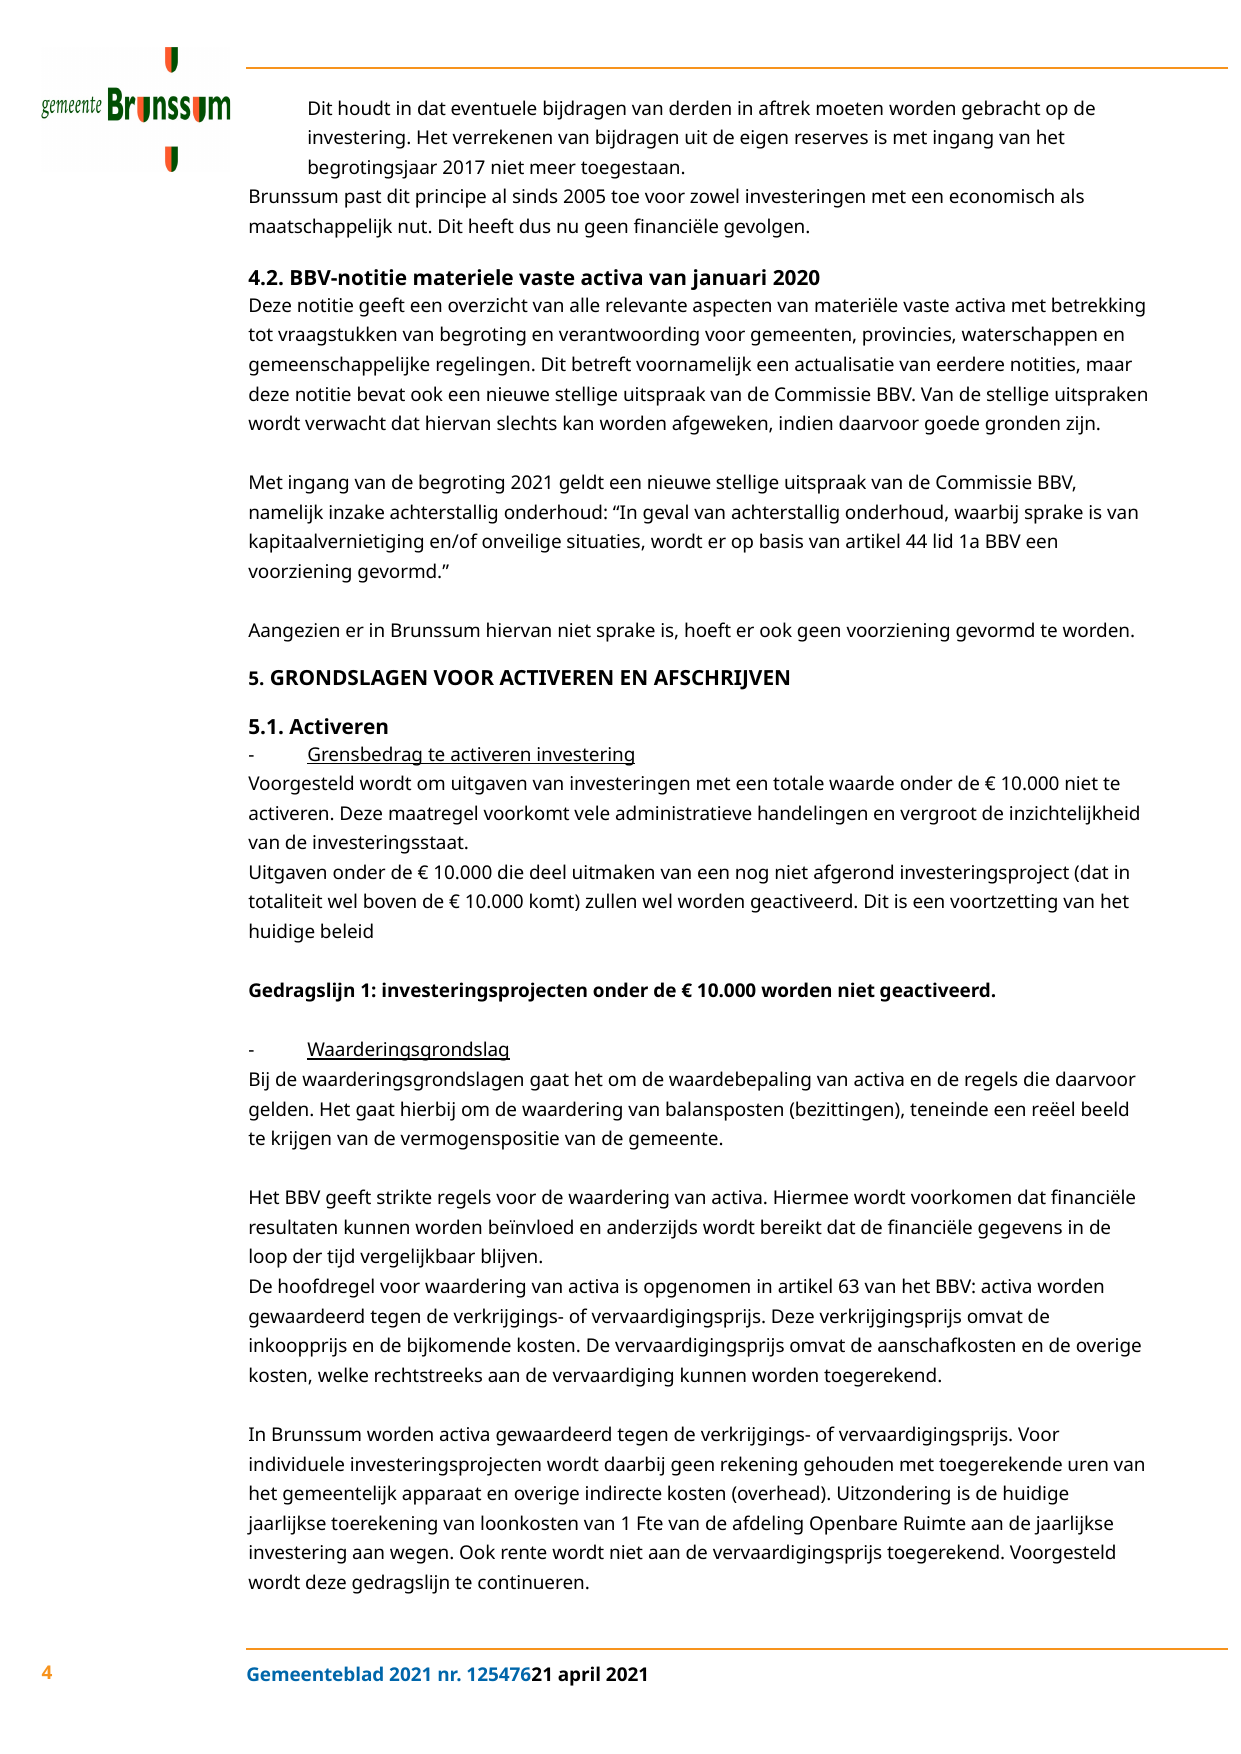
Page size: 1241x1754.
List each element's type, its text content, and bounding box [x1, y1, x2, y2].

text Het BBV geeft strikte regels voor de waardering van activa. Hiermee wordt voorkomen dat financiële resultaten kunnen worden beïnvloed en anderzijds wordt bereikt dat de financiële gegevens in de loop der tijd vergelijkbaar blijven. [248, 1184, 1152, 1269]
text Aangezien er in Brunssum hiervan niet sprake is, hoeft er ook geen voorziening gevormd te worden. [248, 617, 1152, 643]
text Met ingang van de begroting 2021 geldt een nieuwe stellige uitspraak van de Commissie BBV, namelijk inzake achterstallig onderhoud: “In geval van achterstallig onderhoud, waarbij sprake is van kapitaalvernietiging en/of onveilige situaties, wordt er op basis van artikel 44 lid 1a BBV een voorziening gevormd.” [248, 469, 1152, 584]
text 5.1. Activeren [248, 712, 1152, 741]
list Waarderingsgrondslag [248, 1037, 1152, 1062]
text 4.2. BBV-notitie materiele vaste activa van januari 2020 [248, 263, 1152, 292]
text 5. GRONDSLAGEN VOOR ACTIVEREN EN AFSCHRIJVEN [248, 663, 1152, 691]
text Deze notitie geeft een overzicht van alle relevante aspecten van materiële vaste activa met betrekking tot vraagstukken van begroting en verantwoording voor gemeenten, provincies, waterschappen en gemeenschappelijke regelingen. Dit betreft voornamelijk een actualisatie van eerdere notities, maar deze notitie bevat ook een nieuwe stellige uitspraak van de Commissie BBV. Van de stellige uitspraken wordt verwacht dat hiervan slechts kan worden afgeweken, indien daarvoor goede gronden zijn. [248, 292, 1152, 436]
text Voorgesteld wordt om uitgaven van investeringen met een totale waarde onder de € 10.000 niet te activeren. Deze maatregel voorkomt vele administratieve handelingen en vergroot de inzichtelijkheid van de investeringsstaat. [248, 770, 1152, 855]
list Dit houdt in dat eventuele bijdragen van derden in aftrek moeten worden gebracht op de investering. Het verrekenen van bijdragen uit de eigen reserves is met ingang van het begrotingsjaar 2017 niet meer toegestaan. [248, 95, 1152, 180]
text Brunssum past dit principe al sinds 2005 toe voor zowel investeringen met een economisch als maatschappelijk nut. Dit heeft dus nu geen financiële gevolgen. [248, 183, 1152, 239]
text Uitgaven onder de € 10.000 die deel uitmaken van een nog niet afgerond investeringsproject (dat in totaliteit wel boven de € 10.000 komt) zullen wel worden geactiveerd. Dit is een voortzetting van het huidige beleid [248, 859, 1152, 944]
picture [41, 47, 231, 172]
text De hoofdregel voor waardering van activa is opgenomen in artikel 63 van het BBV: activa worden gewaardeerd tegen de verkrijgings- of vervaardigingsprijs. Deze verkrijgingsprijs omvat de inkoopprijs en de bijkomende kosten. De vervaardigingsprijs omvat de aanschafkosten en de overige kosten, welke rechtstreeks aan de vervaardiging kunnen worden toegerekend. [248, 1273, 1152, 1388]
text In Brunssum worden activa gewaardeerd tegen de verkrijgings- of vervaardigingsprijs. Voor individuele investeringsprojecten wordt daarbij geen rekening gehouden met toegerekende uren van het gemeentelijk apparaat en overige indirecte kosten (overhead). Uitzondering is de huidige jaarlijkse toerekening van loonkosten van 1 Fte van de afdeling Openbare Ruimte aan de jaarlijkse investering aan wegen. Ook rente wordt niet aan de vervaardigingsprijs toegerekend. Voorgesteld wordt deze gedragslijn te continueren. [248, 1421, 1152, 1595]
text Gedragslijn 1: investeringsprojecten onder de € 10.000 worden niet geactiveerd. [248, 977, 1152, 1003]
text Bij de waarderingsgrondslagen gaat het om de waardebepaling van activa en de regels die daarvoor gelden. Het gaat hierbij om de waardering van balansposten (bezittingen), teneinde een reëel beeld te krijgen van de vermogenspositie van de gemeente. [248, 1066, 1152, 1151]
list Grensbedrag te activeren investering [248, 741, 1152, 766]
